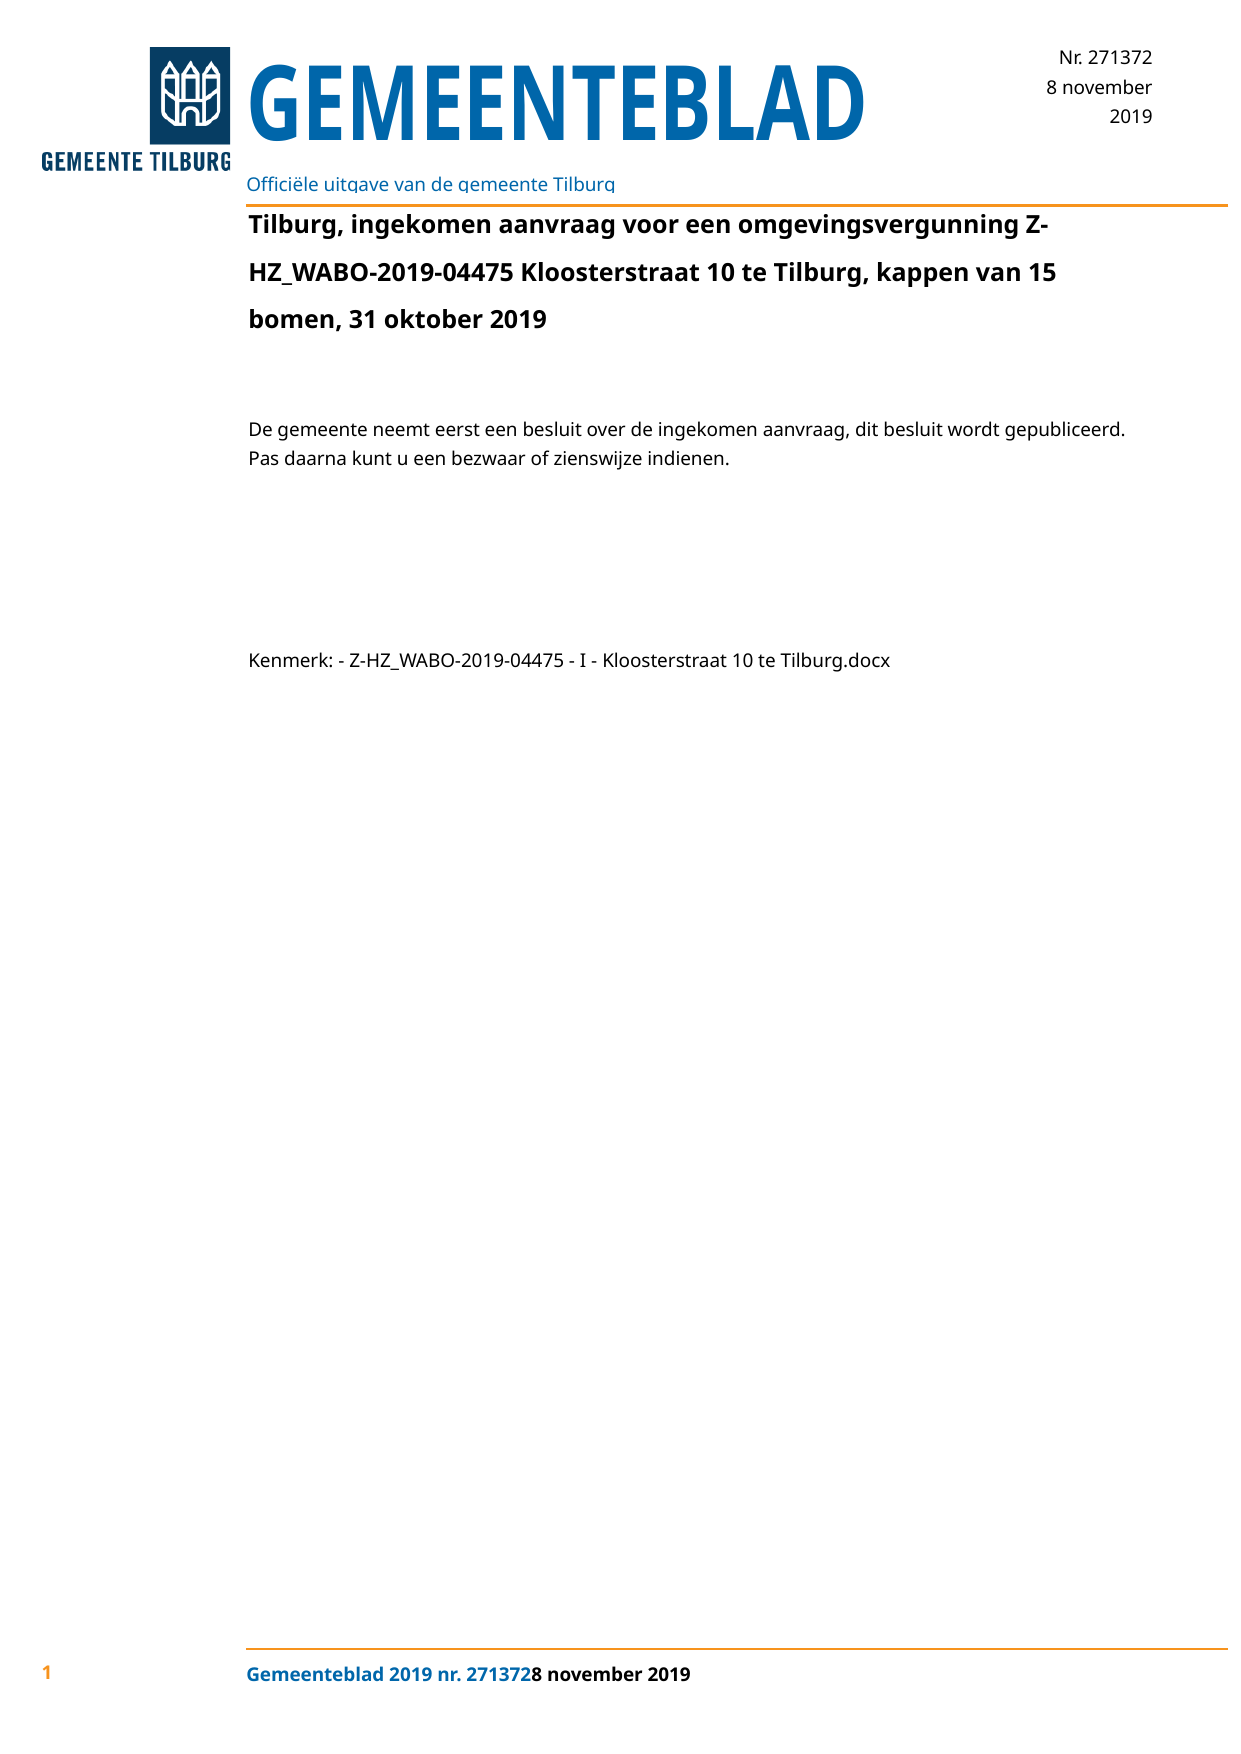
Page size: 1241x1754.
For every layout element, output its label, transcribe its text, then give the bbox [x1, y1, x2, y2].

text De gemeente neemt eerst een besluit over de ingekomen aanvraag, dit besluit wordt gepubliceerd. Pas daarna kunt u een bezwaar of zienswijze indienen. [248, 416, 1152, 471]
text Kenmerk: - Z-HZ_WABO-2019-04475 - I - Kloosterstraat 10 te Tilburg.docx [248, 647, 1152, 673]
text Tilburg, ingekomen aanvraag voor een omgevingsvergunning Z-HZ_WABO-2019-04475 Kloosterstraat 10 te Tilburg, kappen van 15 bomen, 31 oktober 2019 [248, 207, 1152, 336]
picture [41, 47, 231, 172]
